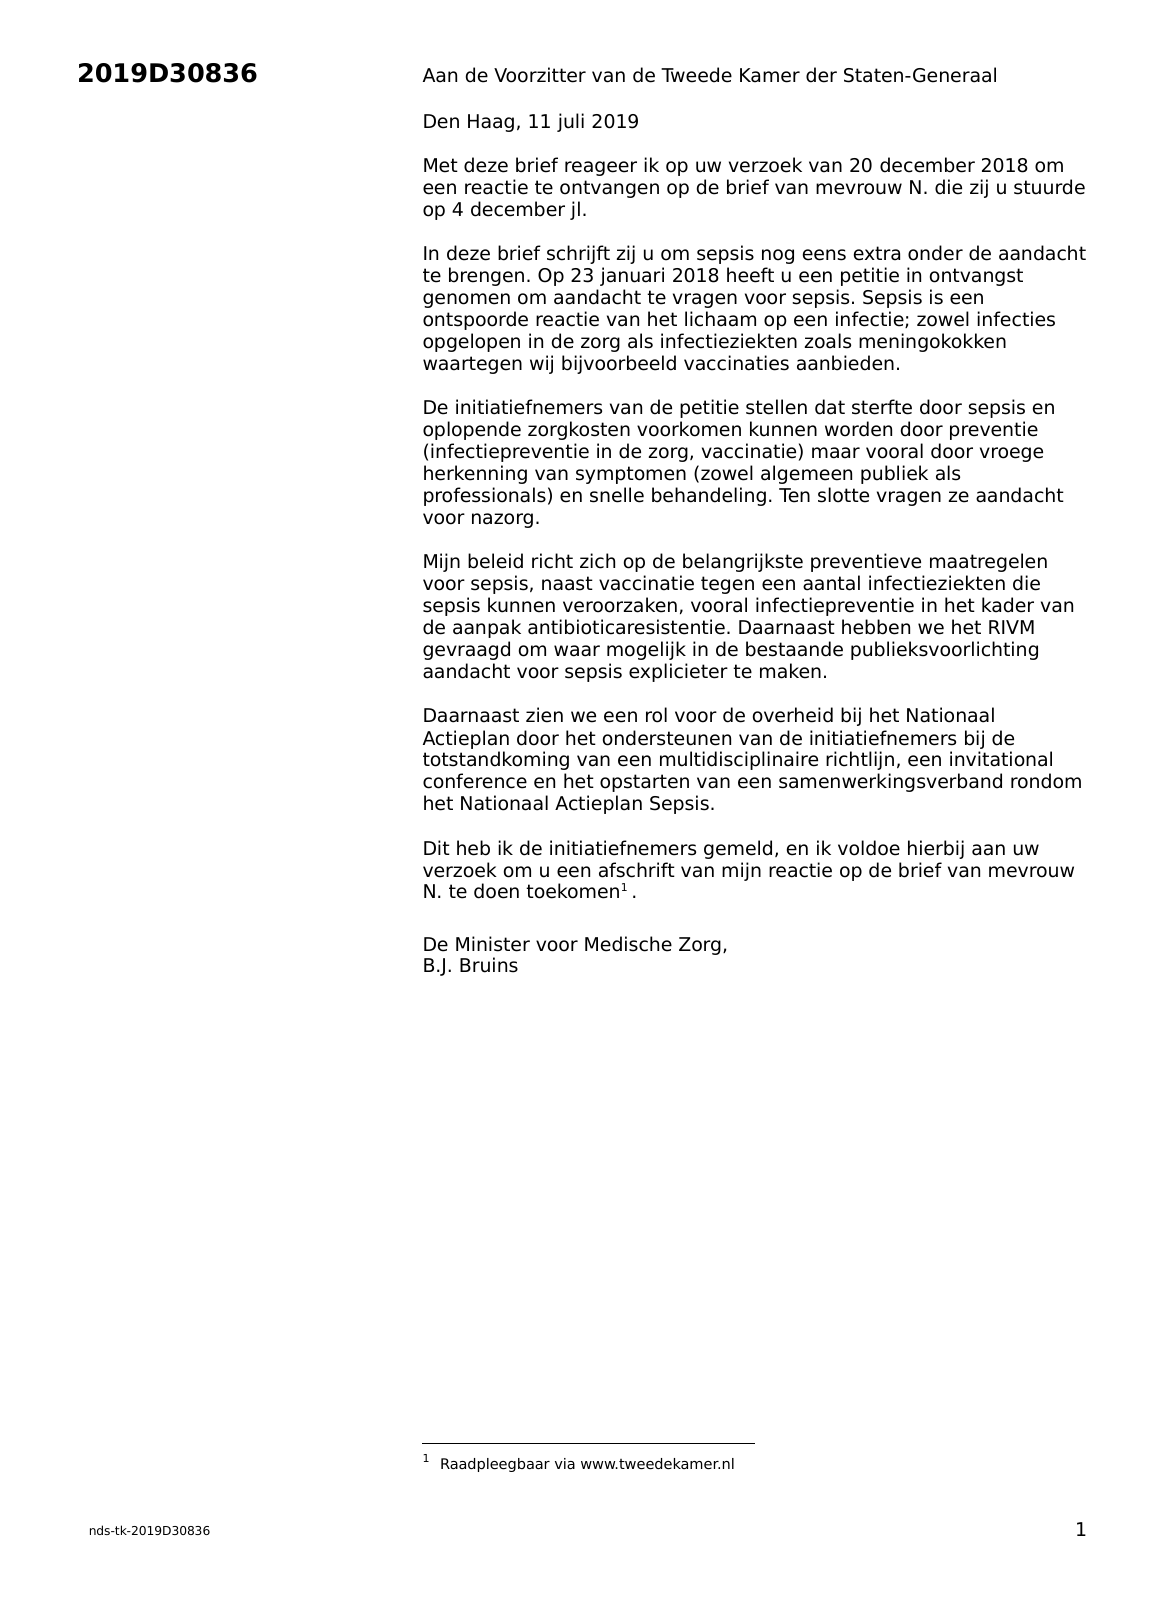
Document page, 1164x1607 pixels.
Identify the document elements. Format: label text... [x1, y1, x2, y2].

text Raadpleegbaar via www.tweedekamer.nl [422, 1452, 1087, 1474]
text De Minister voor Medische Zorg, B.J. Bruins [422, 933, 1087, 977]
text Den Haag, 11 juli 2019 [422, 111, 1087, 133]
text Daarnaast zien we een rol voor de overheid bij het Nationaal Actieplan door het ondersteunen van de initiatiefnemers bij de totstandkoming van een multidisciplinaire richtlijn, een invitational conference en het opstarten van een samenwerkingsverband rondom het Nationaal Actieplan Sepsis. [422, 705, 1087, 815]
text De initiatiefnemers van de petitie stellen dat sterfte door sepsis en oplopende zorgkosten voorkomen kunnen worden door preventie (infectiepreventie in de zorg, vaccinatie) maar vooral door vroege herkenning van symptomen (zowel algemeen publiek als professionals) en snelle behandeling. Ten slotte vragen ze aandacht voor nazorg. [422, 397, 1087, 529]
text Mijn beleid richt zich op de belangrijkste preventieve maatregelen voor sepsis, naast vaccinatie tegen een aantal infectieziekten die sepsis kunnen veroorzaken, vooral infectiepreventie in het kader van de aanpak antibioticaresistentie. Daarnaast hebben we het RIVM gevraagd om waar mogelijk in de bestaande publieksvoorlichting aandacht voor sepsis explicieter te maken. [422, 551, 1087, 683]
text In deze brief schrijft zij u om sepsis nog eens extra onder de aandacht te brengen. Op 23 januari 2018 heeft u een petitie in ontvangst genomen om aandacht te vragen voor sepsis. Sepsis is een ontspoorde reactie van het lichaam op een infectie; zowel infecties opgelopen in de zorg als infectieziekten zoals meningokokken waartegen wij bijvoorbeeld vaccinaties aanbieden. [422, 243, 1087, 375]
text 2019D30836 Aan de Voorzitter van de Tweede Kamer der Staten-Generaal [77, 59, 1087, 89]
text nds-tk-2019D30836 [88, 1524, 323, 1538]
text Dit heb ik de initiatiefnemers gemeld, en ik voldoe hierbij aan uw verzoek om u een afschrift van mijn reactie op de brief van mevrouw N. te doen toekomen. [422, 837, 1087, 903]
text Met deze brief reageer ik op uw verzoek van 20 december 2018 om een reactie te ontvangen op de brief van mevrouw N. die zij u stuurde op 4 december jl. [422, 155, 1087, 221]
